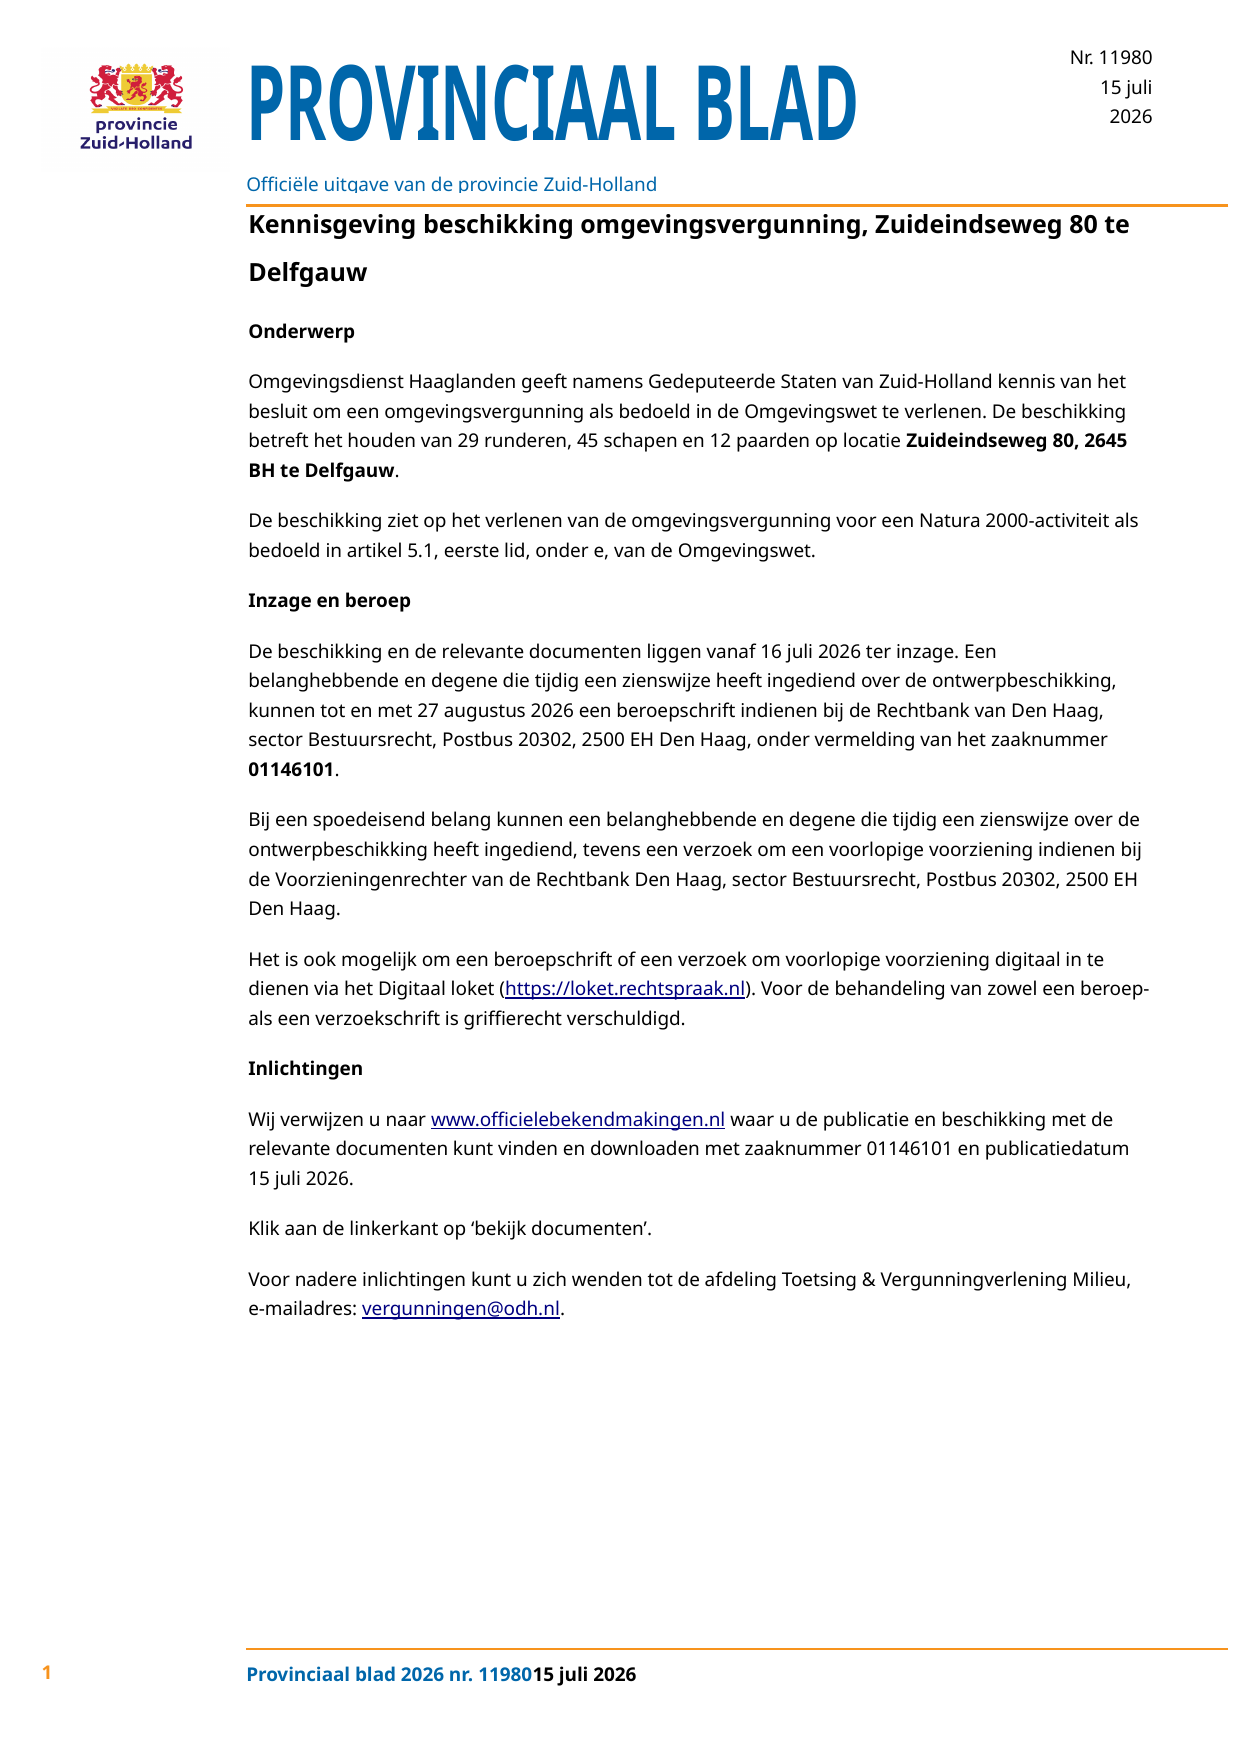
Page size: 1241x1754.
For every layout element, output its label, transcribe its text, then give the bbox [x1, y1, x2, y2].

text De beschikking en de relevante documenten liggen vanaf 16 juli 2026 ter inzage. Een belanghebbende en degene die tijdig een zienswijze heeft ingediend over de ontwerpbeschikking, kunnen tot en met 27 augustus 2026 een beroepschrift indienen bij de Rechtbank van Den Haag, sector Bestuursrecht, Postbus 20302, 2500 EH Den Haag, onder vermelding van het zaaknummer 01146101. [248, 638, 1152, 782]
text Wij verwijzen u naar www.officielebekendmakingen.nl waar u de publicatie en beschikking met de relevante documenten kunt vinden en downloaden met zaaknummer 01146101 en publicatiedatum 15 juli 2026. [248, 1106, 1152, 1191]
text Inlichtingen [248, 1055, 1152, 1081]
text Omgevingsdienst Haaglanden geeft namens Gedeputeerde Staten van Zuid-Holland kennis van het besluit om een omgevingsvergunning als bedoeld in de Omgevingswet te verlenen. De beschikking betreft het houden van 29 runderen, 45 schapen en 12 paarden op locatie Zuideindseweg 80, 2645 BH te Delfgauw. [248, 368, 1152, 483]
text Voor nadere inlichtingen kunt u zich wenden tot de afdeling Toetsing & Vergunningverlening Milieu, e-mailadres: vergunningen@odh.nl. [248, 1266, 1152, 1321]
picture [41, 47, 231, 172]
text Klik aan de linkerkant op ‘bekijk documenten’. [248, 1215, 1152, 1241]
text Kennisgeving beschikking omgevingsvergunning, Zuideindseweg 80 te Delfgauw [248, 207, 1152, 288]
text Onderwerp [248, 318, 1152, 344]
text Bij een spoedeisend belang kunnen een belanghebbende en degene die tijdig een zienswijze over de ontwerpbeschikking heeft ingediend, tevens een verzoek om een voorlopige voorziening indienen bij de Voorzieningenrechter van de Rechtbank Den Haag, sector Bestuursrecht, Postbus 20302, 2500 EH Den Haag. [248, 807, 1152, 921]
text Het is ook mogelijk om een beroepschrift of een verzoek om voorlopige voorziening digitaal in te dienen via het Digitaal loket (https://loket.rechtspraak.nl). Voor de behandeling van zowel een beroep- als een verzoekschrift is griffierecht verschuldigd. [248, 946, 1152, 1031]
text Inzage en beroep [248, 587, 1152, 613]
text De beschikking ziet op het verlenen van de omgevingsvergunning voor een Natura 2000-activiteit als bedoeld in artikel 5.1, eerste lid, onder e, van de Omgevingswet. [248, 507, 1152, 563]
